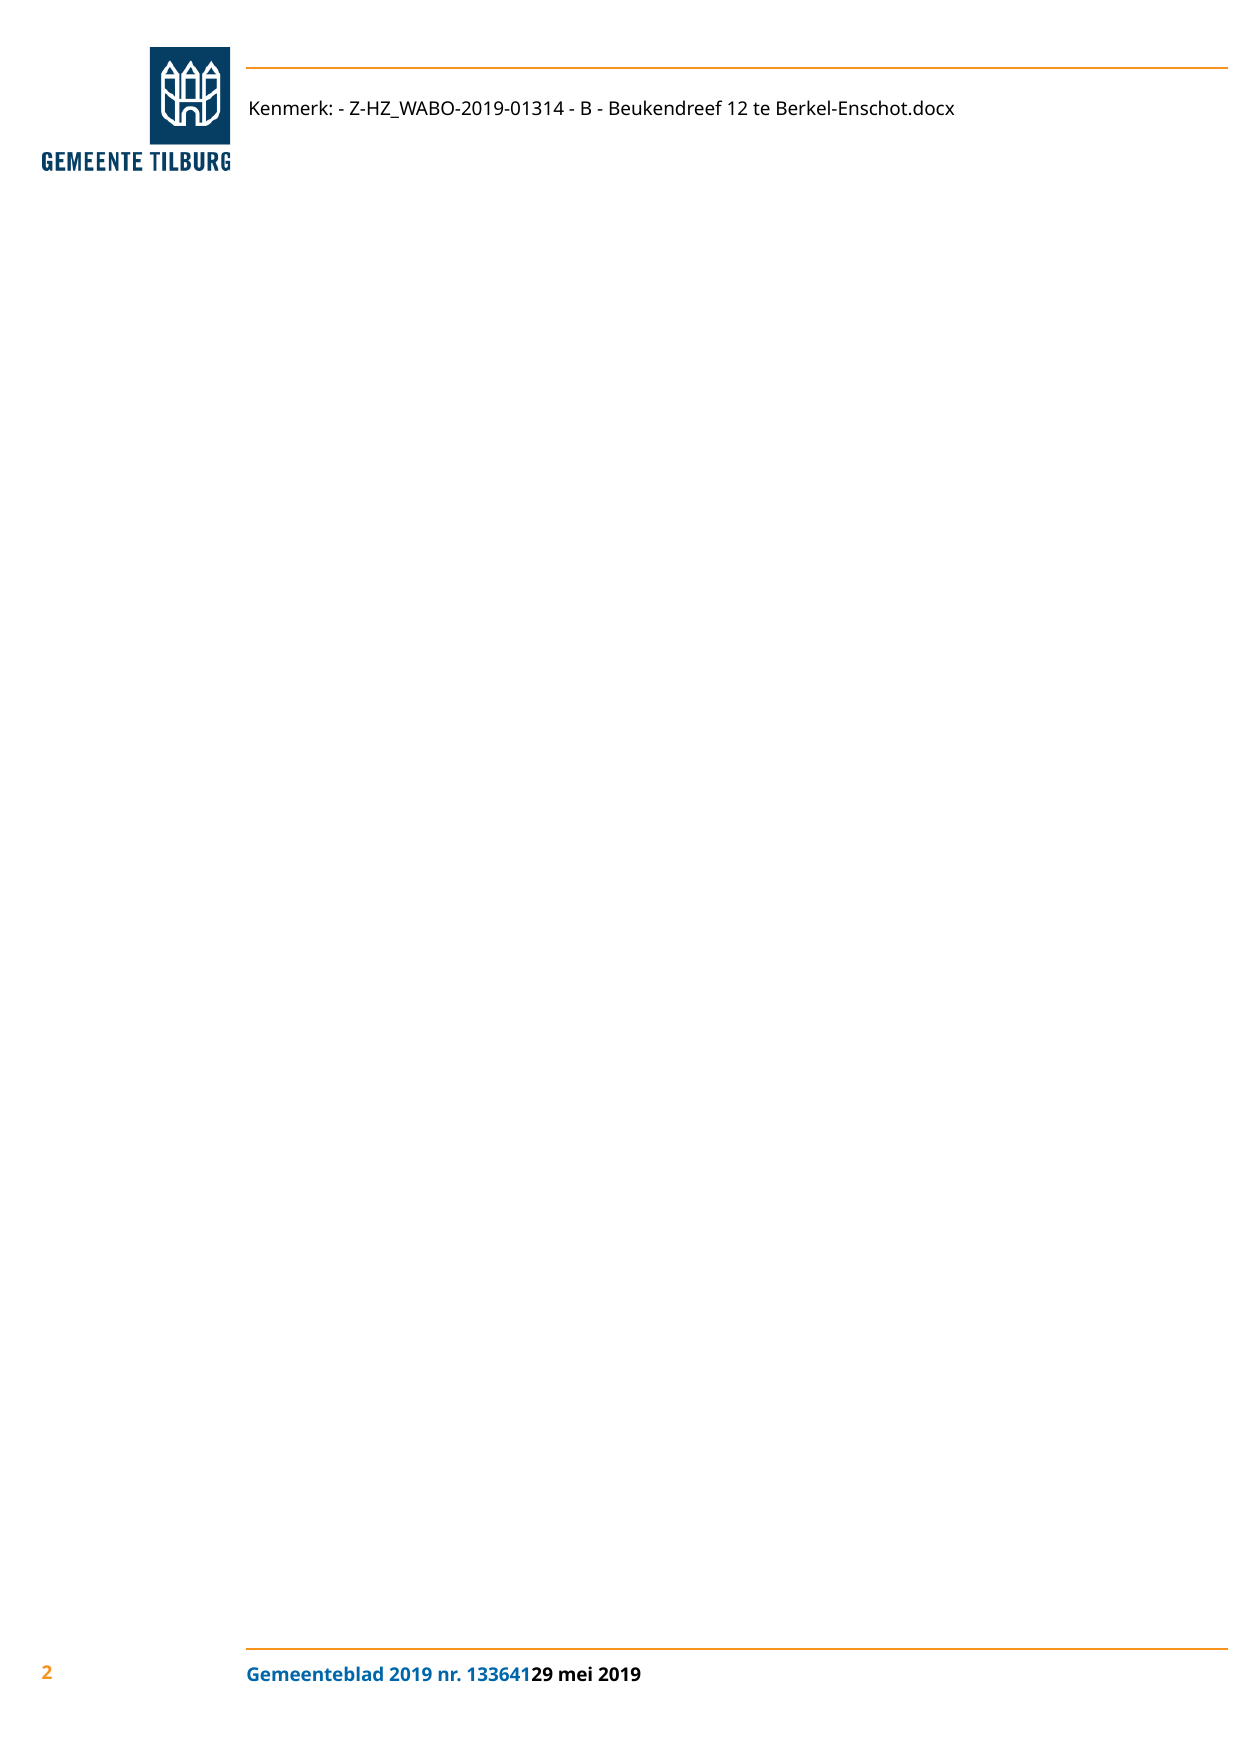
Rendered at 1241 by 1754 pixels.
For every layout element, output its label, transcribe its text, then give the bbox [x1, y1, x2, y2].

picture [41, 47, 231, 172]
text Kenmerk: - Z-HZ_WABO-2019-01314 - B - Beukendreef 12 te Berkel-Enschot.docx [248, 95, 1152, 121]
